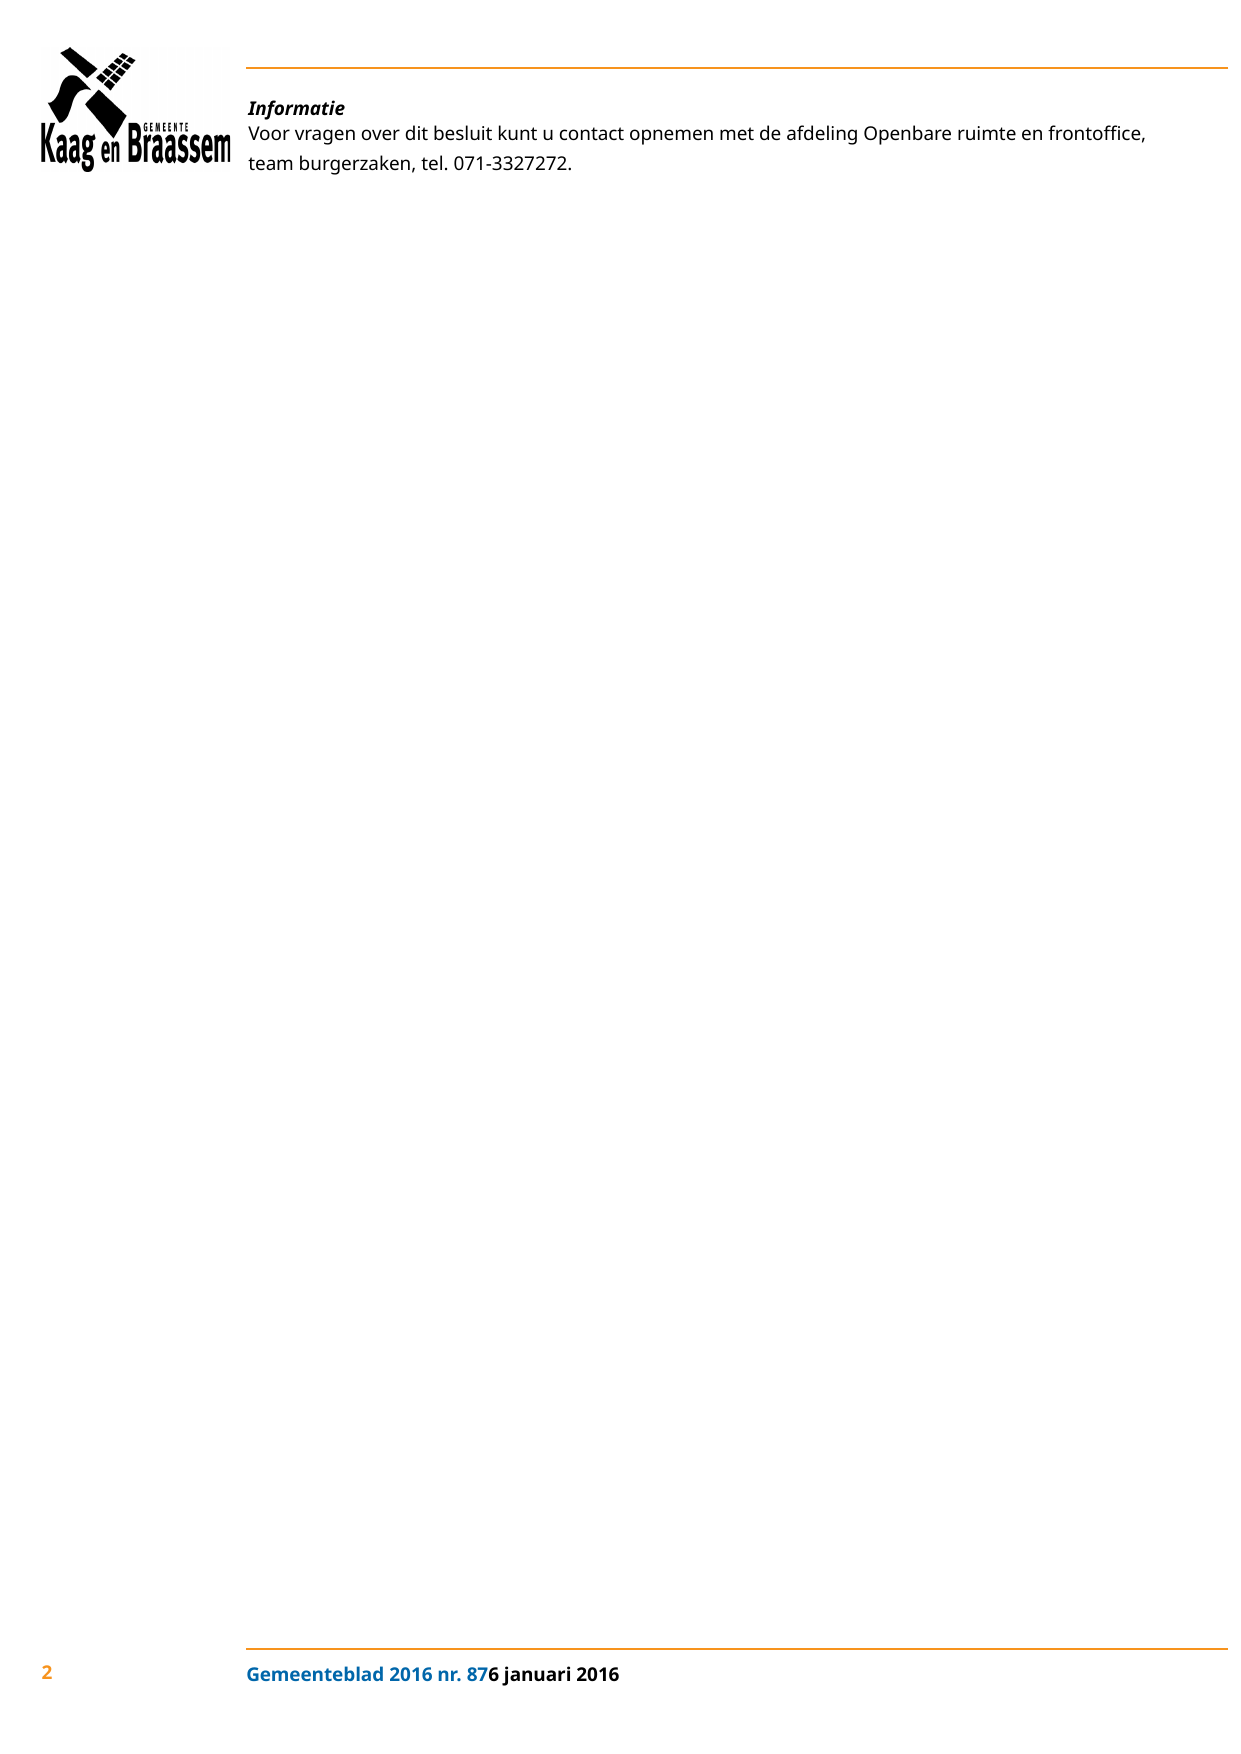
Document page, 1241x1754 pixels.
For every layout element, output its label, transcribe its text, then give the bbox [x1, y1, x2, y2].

picture [41, 47, 231, 172]
text Voor vragen over dit besluit kunt u contact opnemen met de afdeling Openbare ruimte en frontoffice, team burgerzaken, tel. 071-3327272. [248, 121, 1152, 176]
text Informatie [248, 95, 1152, 121]
